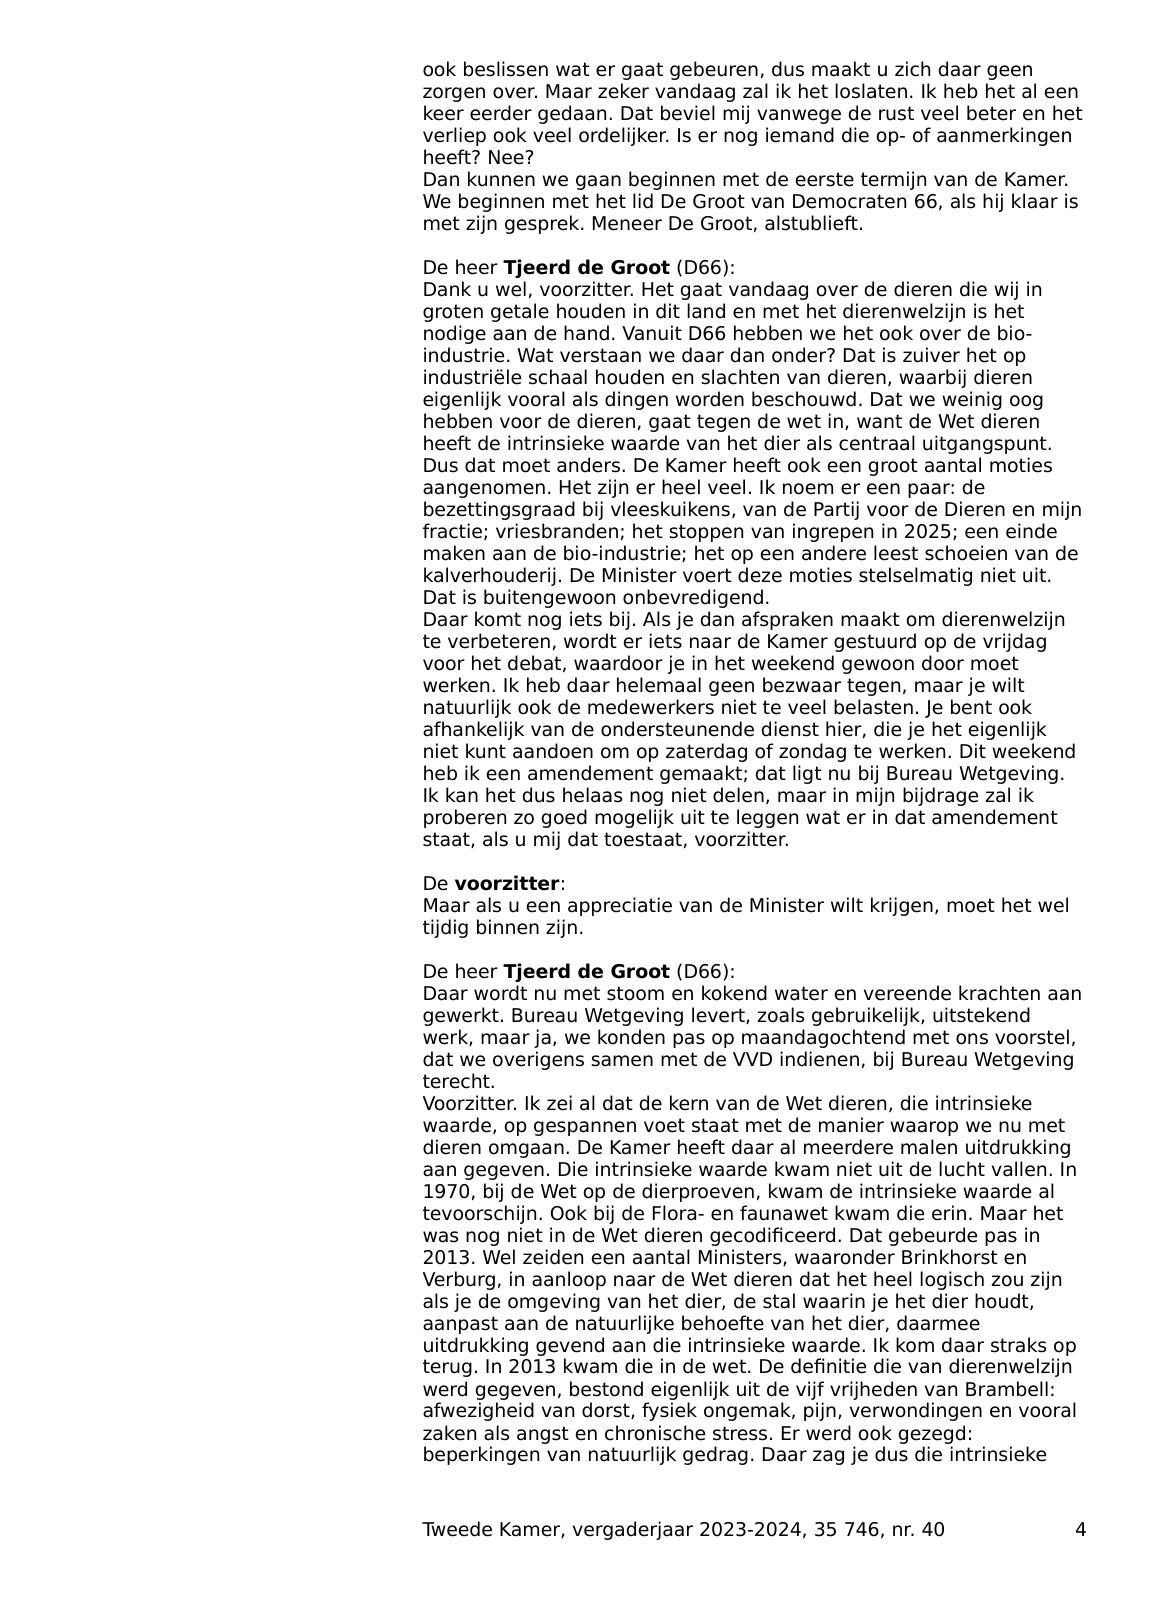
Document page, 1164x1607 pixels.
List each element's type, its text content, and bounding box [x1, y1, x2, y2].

text De heer Tjeerd de Groot (D66): [422, 257, 1087, 279]
text Daar wordt nu met stoom en kokend water en vereende krachten aan gewerkt. Bureau Wetgeving levert, zoals gebruikelijk, uitstekend werk, maar ja, we konden pas op maandagochtend met ons voorstel, dat we overigens samen met de VVD indienen, bij Bureau Wetgeving terecht. [422, 983, 1087, 1093]
text Dank u wel, voorzitter. Het gaat vandaag over de dieren die wij in groten getale houden in dit land en met het dierenwelzijn is het nodige aan de hand. Vanuit D66 hebben we het ook over de bio-industrie. Wat verstaan we daar dan onder? Dat is zuiver het op industriële schaal houden en slachten van dieren, waarbij dieren eigenlijk vooral als dingen worden beschouwd. Dat we weinig oog hebben voor de dieren, gaat tegen de wet in, want de Wet dieren heeft de intrinsieke waarde van het dier als centraal uitgangspunt. Dus dat moet anders. De Kamer heeft ook een groot aantal moties aangenomen. Het zijn er heel veel. Ik noem er een paar: de bezettingsgraad bij vleeskuikens, van de Partij voor de Dieren en mijn fractie; vriesbranden; het stoppen van ingrepen in 2025; een einde maken aan de bio-industrie; het op een andere leest schoeien van de kalverhouderij. De Minister voert deze moties stelselmatig niet uit. Dat is buitengewoon onbevredigend. [422, 279, 1087, 609]
text Voorzitter. Ik zei al dat de kern van de Wet dieren, die intrinsieke waarde, op gespannen voet staat met de manier waarop we nu met dieren omgaan. De Kamer heeft daar al meerdere malen uitdrukking aan gegeven. Die intrinsieke waarde kwam niet uit de lucht vallen. In 1970, bij de Wet op de dierproeven, kwam de intrinsieke waarde al tevoorschijn. Ook bij de Flora- en faunawet kwam die erin. Maar het was nog niet in de Wet dieren gecodificeerd. Dat gebeurde pas in 2013. Wel zeiden een aantal Ministers, waaronder Brinkhorst en Verburg, in aanloop naar de Wet dieren dat het heel logisch zou zijn als je de omgeving van het dier, de stal waarin je het dier houdt, aanpast aan de natuurlijke behoefte van het dier, daarmee uitdrukking gevend aan die intrinsieke waarde. Ik kom daar straks op terug. In 2013 kwam die in de wet. De definitie die van dierenwelzijn werd gegeven, bestond eigenlijk uit de vijf vrijheden van Brambell: afwezigheid van dorst, fysiek ongemak, pijn, verwondingen en vooral zaken als angst en chronische stress. Er werd ook gezegd: beperkingen van natuurlijk gedrag. Daar zag je dus die intrinsieke [422, 1093, 1087, 1466]
text ook beslissen wat er gaat gebeuren, dus maakt u zich daar geen zorgen over. Maar zeker vandaag zal ik het loslaten. Ik heb het al een keer eerder gedaan. Dat beviel mij vanwege de rust veel beter en het verliep ook veel ordelijker. Is er nog iemand die op- of aanmerkingen heeft? Nee? [422, 59, 1087, 169]
text Dan kunnen we gaan beginnen met de eerste termijn van de Kamer. We beginnen met het lid De Groot van Democraten 66, als hij klaar is met zijn gesprek. Meneer De Groot, alstublieft. [422, 169, 1087, 235]
text Daar komt nog iets bij. Als je dan afspraken maakt om dierenwelzijn te verbeteren, wordt er iets naar de Kamer gestuurd op de vrijdag voor het debat, waardoor je in het weekend gewoon door moet werken. Ik heb daar helemaal geen bezwaar tegen, maar je wilt natuurlijk ook de medewerkers niet te veel belasten. Je bent ook afhankelijk van de ondersteunende dienst hier, die je het eigenlijk niet kunt aandoen om op zaterdag of zondag te werken. Dit weekend heb ik een amendement gemaakt; dat ligt nu bij Bureau Wetgeving. Ik kan het dus helaas nog niet delen, maar in mijn bijdrage zal ik proberen zo goed mogelijk uit te leggen wat er in dat amendement staat, als u mij dat toestaat, voorzitter. [422, 609, 1087, 851]
text De voorzitter: [422, 873, 1087, 895]
text Maar als u een appreciatie van de Minister wilt krijgen, moet het wel tijdig binnen zijn. [422, 895, 1087, 939]
text De heer Tjeerd de Groot (D66): [422, 961, 1087, 983]
